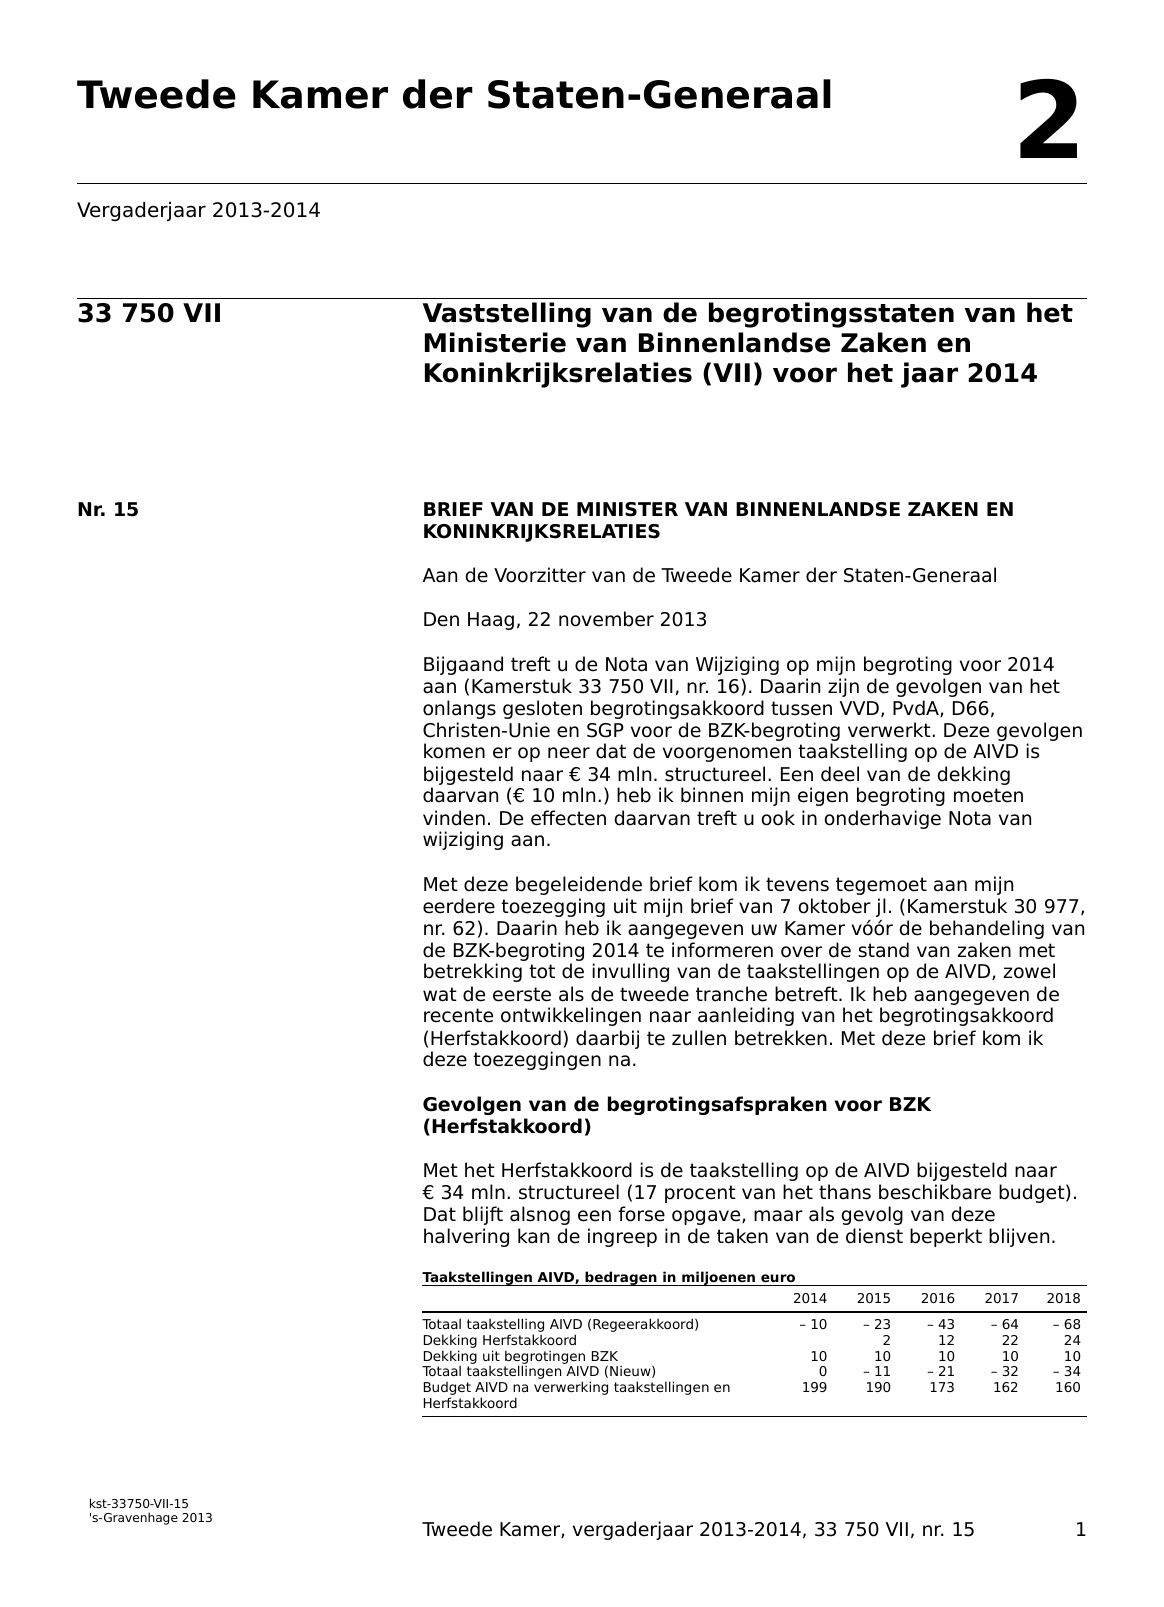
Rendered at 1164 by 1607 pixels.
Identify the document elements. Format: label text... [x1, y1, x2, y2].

table_cell 10 [897, 1349, 961, 1364]
table_cell 10 [961, 1349, 1024, 1364]
table_cell – 21 [897, 1364, 961, 1380]
table_cell [422, 1286, 769, 1311]
table_cell 173 [897, 1380, 961, 1416]
table_cell 2014 [770, 1286, 833, 1311]
text 's-Gravenhage 2013 [88, 1511, 323, 1525]
table_cell – 10 [770, 1313, 833, 1333]
table_cell – 11 [833, 1364, 897, 1380]
subtitle Nr. 15 BRIEF VAN DE MINISTER VAN BINNENLANDSE ZAKEN EN KONINKRIJKSRELATIES [77, 499, 1087, 543]
table_cell 24 [1025, 1333, 1087, 1348]
table_cell Vergaderjaar 2013-2014 [77, 184, 1087, 298]
table_cell 10 [1025, 1349, 1087, 1364]
table_cell Dekking Herfstakkoord [422, 1333, 769, 1348]
subtitle 33 750 VII Vaststelling van de begrotingsstaten van het Ministerie van Binnenlandse Zaken en Koninkrijksrelaties (VII) voor het jaar 2014 [77, 299, 1087, 388]
table_cell – 68 [1025, 1313, 1087, 1333]
table_cell 160 [1025, 1380, 1087, 1416]
text Bijgaand treft u de Nota van Wijziging op mijn begroting voor 2014 aan (Kamerstuk 33 750 VII, nr. 16). Daarin zijn de gevolgen van het onlangs gesloten begrotingsakkoord tussen VVD, PvdA, D66, Christen-Unie en SGP voor de BZK-begroting verwerkt. Deze gevolgen komen er op neer dat de voorgenomen taakstelling op de AIVD is bijgesteld naar € 34 mln. structureel. Een deel van de dekking daarvan (€ 10 mln.) heb ik binnen mijn eigen begroting moeten vinden. De effecten daarvan treft u ook in onderhavige Nota van wijziging aan. [422, 653, 1087, 851]
table_cell – 34 [1025, 1364, 1087, 1380]
table_cell Budget AIVD na verwerking taakstellingen en Herfstakkoord [422, 1380, 769, 1416]
table_cell 2016 [897, 1286, 961, 1311]
table_cell 162 [961, 1380, 1024, 1416]
table_cell Totaal taakstellingen AIVD (Nieuw) [422, 1364, 769, 1380]
table_cell 2018 [1025, 1286, 1087, 1311]
text Met deze begeleidende brief kom ik tevens tegemoet aan mijn eerdere toezegging uit mijn brief van 7 oktober jl. (Kamerstuk 30 977, nr. 62). Daarin heb ik aangegeven uw Kamer vóór de behandeling van de BZK-begroting 2014 te informeren over de stand van zaken met betrekking tot de invulling van de taakstellingen op de AIVD, zowel wat de eerste als de tweede tranche betreft. Ik heb aangegeven de recente ontwikkelingen naar aanleiding van het begrotingsakkoord (Herfstakkoord) daarbij te zullen betrekken. Met deze brief kom ik deze toezeggingen na. [422, 873, 1087, 1071]
table_cell 0 [770, 1364, 833, 1380]
text kst-33750-VII-15 [88, 1497, 323, 1511]
text Den Haag, 22 november 2013 [422, 609, 1087, 631]
table_cell 190 [833, 1380, 897, 1416]
table_cell Totaal taakstelling AIVD (Regeerakkoord) [422, 1313, 769, 1333]
table_cell Dekking uit begrotingen BZK [422, 1349, 769, 1364]
table_cell 12 [897, 1333, 961, 1348]
table_header Tweede Kamer der Staten-Generaal [77, 59, 886, 183]
subtitle Gevolgen van de begrotingsafspraken voor BZK (Herfstakkoord) [422, 1093, 1087, 1137]
table_cell 22 [961, 1333, 1024, 1348]
table_header Taakstellingen AIVD, bedragen in miljoenen euro [422, 1270, 1087, 1285]
table_cell 10 [833, 1349, 897, 1364]
table_cell – 64 [961, 1313, 1024, 1333]
table_header 2 [886, 59, 1087, 183]
table_cell 199 [770, 1380, 833, 1416]
table_cell 2015 [833, 1286, 897, 1311]
text Aan de Voorzitter van de Tweede Kamer der Staten-Generaal [422, 565, 1087, 587]
text Met het Herfstakkoord is de taakstelling op de AIVD bijgesteld naar € 34 mln. structureel (17 procent van het thans beschikbare budget). Dat blijft alsnog een forse opgave, maar als gevolg van deze halvering kan de ingreep in de taken van de dienst beperkt blijven. [422, 1160, 1087, 1248]
table_cell – 43 [897, 1313, 961, 1333]
table_cell [770, 1333, 833, 1348]
table_cell 2017 [961, 1286, 1024, 1311]
table_cell – 32 [961, 1364, 1024, 1380]
table_cell 2 [833, 1333, 897, 1348]
table_cell 10 [770, 1349, 833, 1364]
table_cell – 23 [833, 1313, 897, 1333]
